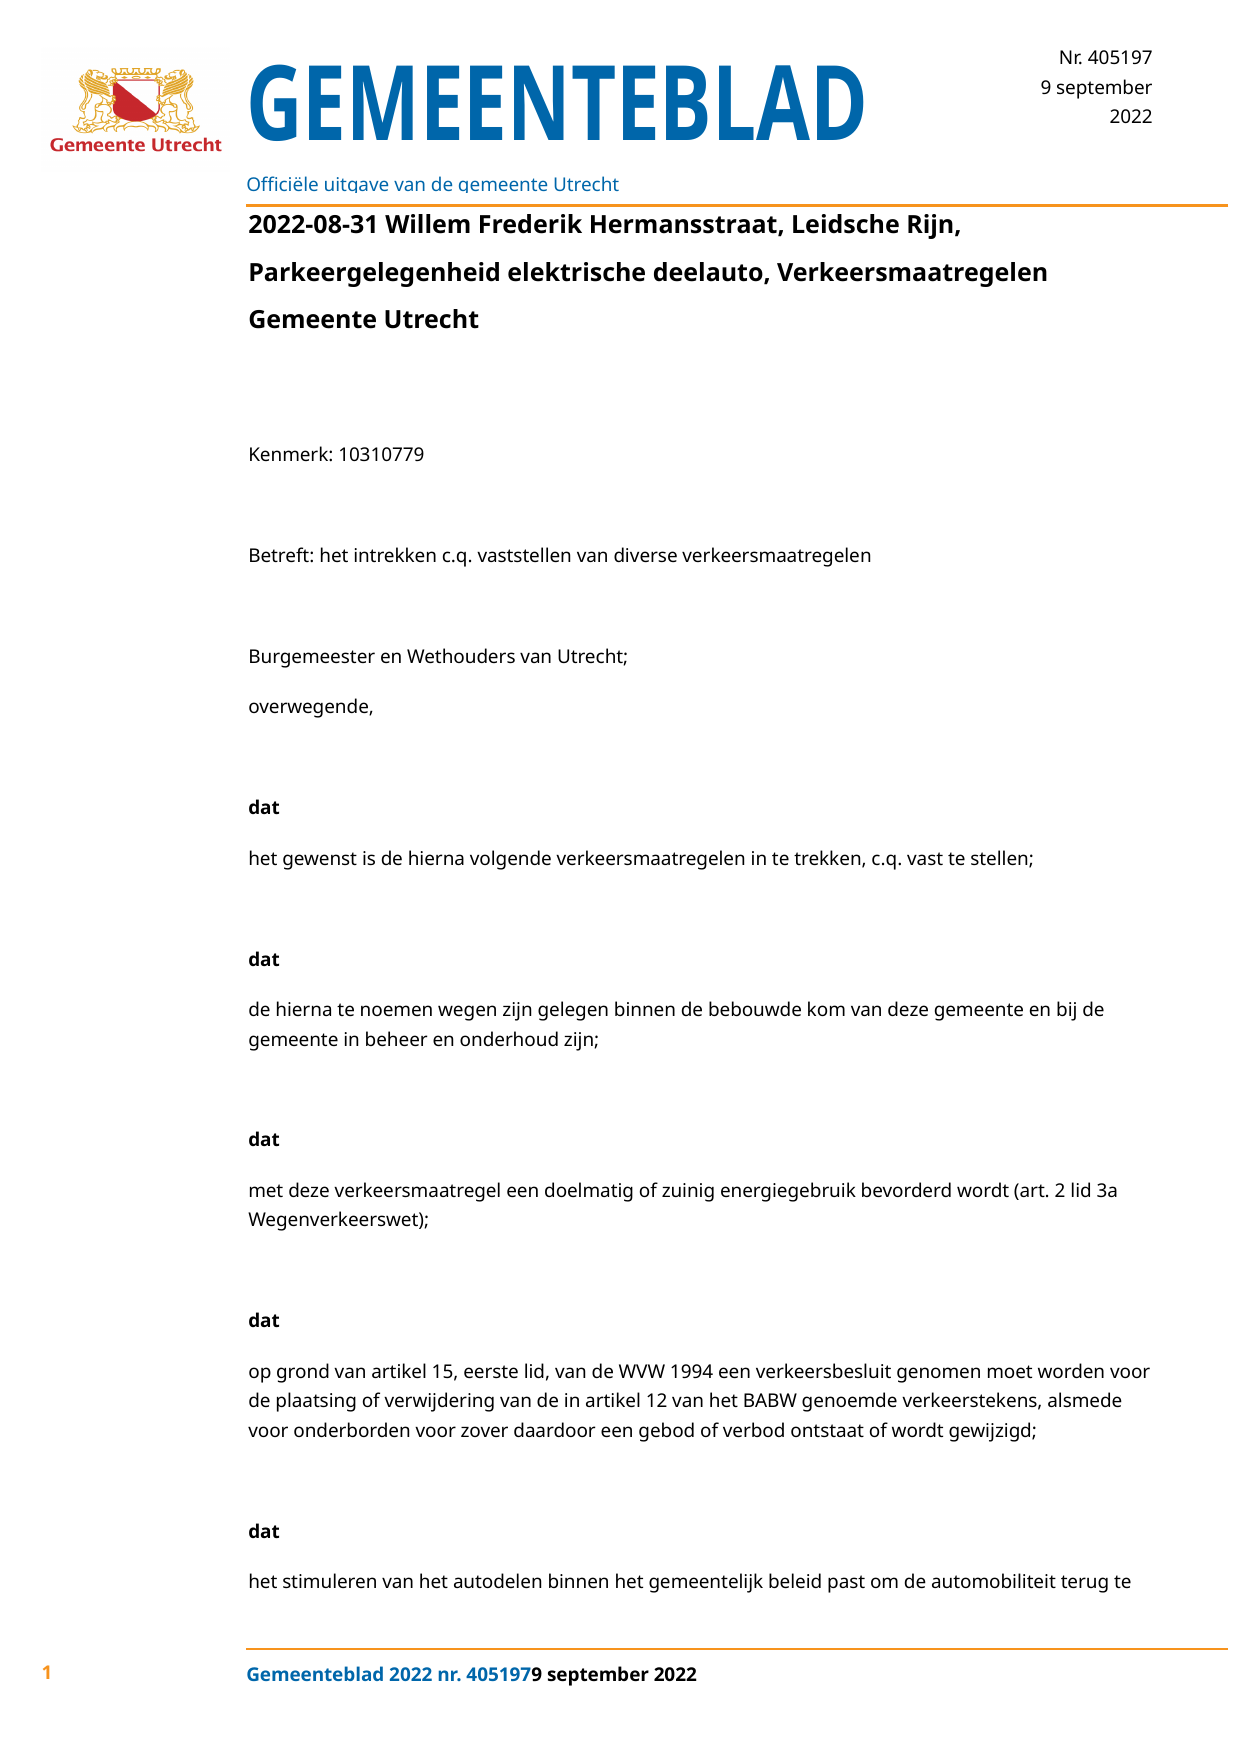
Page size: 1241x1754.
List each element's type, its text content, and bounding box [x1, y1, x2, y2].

text op grond van artikel 15, eerste lid, van de WVW 1994 een verkeersbesluit genomen moet worden voor de plaatsing of verwijdering van de in artikel 12 van het BABW genoemde verkeerstekens, alsmede voor onderborden voor zover daardoor een gebod of verbod ontstaat of wordt gewijzigd; [248, 1358, 1152, 1443]
text dat [248, 1518, 1152, 1544]
text het stimuleren van het autodelen binnen het gemeentelijk beleid past om de automobiliteit terug te [248, 1568, 1152, 1594]
text dat [248, 1307, 1152, 1333]
text dat [248, 946, 1152, 972]
text met deze verkeersmaatregel een doelmatig of zuinig energiegebruik bevorderd wordt (art. 2 lid 3a Wegenverkeerswet); [248, 1177, 1152, 1232]
text 2022-08-31 Willem Frederik Hermansstraat, Leidsche Rijn, Parkeergelegenheid elektrische deelauto, Verkeersmaatregelen Gemeente Utrecht [248, 207, 1152, 336]
text Burgemeester en Wethouders van Utrecht; [248, 643, 1152, 669]
text de hierna te noemen wegen zijn gelegen binnen de bebouwde kom van deze gemeente en bij de gemeente in beheer en onderhoud zijn; [248, 996, 1152, 1052]
picture [41, 47, 231, 172]
text dat [248, 1127, 1152, 1152]
text overwegende, [248, 694, 1152, 719]
text Betreft: het intrekken c.q. vaststellen van diverse verkeersmaatregelen [248, 542, 1152, 568]
text Kenmerk: 10310779 [248, 442, 1152, 467]
text het gewenst is de hierna volgende verkeersmaatregelen in te trekken, c.q. vast te stellen; [248, 845, 1152, 871]
text dat [248, 794, 1152, 820]
